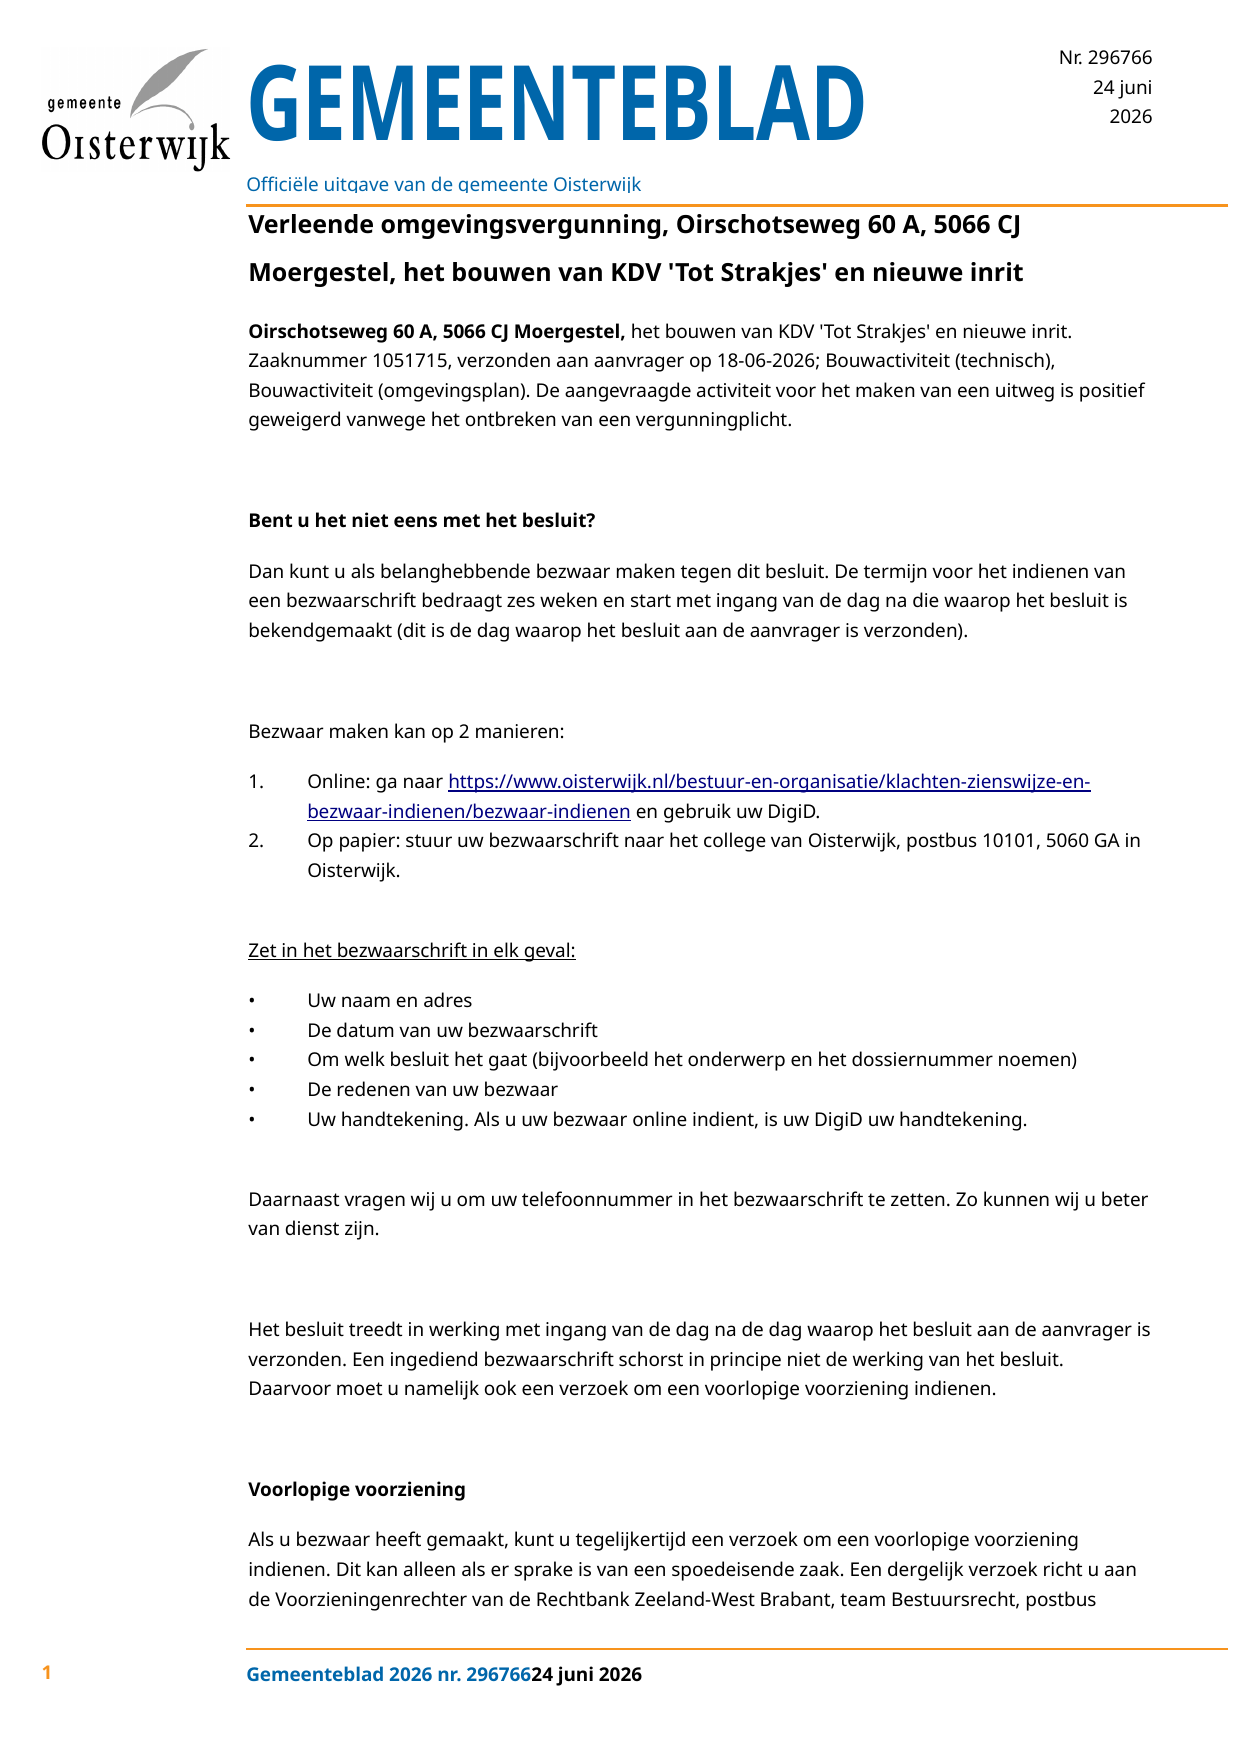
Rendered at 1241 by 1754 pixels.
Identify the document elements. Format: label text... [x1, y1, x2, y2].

text Bent u het niet eens met het besluit? [248, 507, 1152, 533]
text Voorlopige voorziening [248, 1476, 1152, 1502]
text Het besluit treedt in werking met ingang van de dag na de dag waarop het besluit aan de aanvrager is verzonden. Een ingediend bezwaarschrift schorst in principe niet de werking van het besluit. Daarvoor moet u namelijk ook een verzoek om een voorlopige voorziening indienen. [248, 1316, 1152, 1401]
list Op papier: stuur uw bezwaarschrift naar het college van Oisterwijk, postbus 10101, 5060 GA in Oisterwijk. [248, 827, 1152, 883]
list De redenen van uw bezwaar [248, 1076, 1152, 1102]
text Dan kunt u als belanghebbende bezwaar maken tegen dit besluit. De termijn voor het indienen van een bezwaarschrift bedraagt zes weken en start met ingang van de dag na die waarop het besluit is bekendgemaakt (dit is de dag waarop het besluit aan de aanvrager is verzonden). [248, 558, 1152, 643]
list Online: ga naar https://www.oisterwijk.nl/bestuur-en-organisatie/klachten-zienswijze-en-bezwaar-indienen/bezwaar-indienen en gebruik uw DigiD. [248, 768, 1152, 824]
text Als u bezwaar heeft gemaakt, kunt u tegelijkertijd een verzoek om een voorlopige voorziening indienen. Dit kan alleen als er sprake is van een spoedeisende zaak. Een dergelijk verzoek richt u aan de Voorzieningenrechter van de Rechtbank Zeeland-West Brabant, team Bestuursrecht, postbus [248, 1527, 1152, 1612]
text Bezwaar maken kan op 2 manieren: [248, 718, 1152, 744]
text Daarnaast vragen wij u om uw telefoonnummer in het bezwaarschrift te zetten. Zo kunnen wij u beter van dienst zijn. [248, 1186, 1152, 1241]
text Verleende omgevingsvergunning, Oirschotseweg 60 A, 5066 CJ Moergestel, het bouwen van KDV 'Tot Strakjes' en nieuwe inrit [248, 207, 1152, 288]
list De datum van uw bezwaarschrift [248, 1017, 1152, 1043]
picture [41, 47, 231, 172]
list Om welk besluit het gaat (bijvoorbeeld het onderwerp en het dossiernummer noemen) [248, 1047, 1152, 1072]
text Zet in het bezwaarschrift in elk geval: [248, 937, 1152, 963]
list Uw naam en adres [248, 987, 1152, 1013]
list Uw handtekening. Als u uw bezwaar online indient, is uw DigiD uw handtekening. [248, 1106, 1152, 1132]
text Oirschotseweg 60 A, 5066 CJ Moergestel, het bouwen van KDV 'Tot Strakjes' en nieuwe inrit. Zaaknummer 1051715, verzonden aan aanvrager op 18-06-2026; Bouwactiviteit (technisch), Bouwactiviteit (omgevingsplan). De aangevraagde activiteit voor het maken van een uitweg is positief geweigerd vanwege het ontbreken van een vergunningplicht. [248, 318, 1152, 432]
